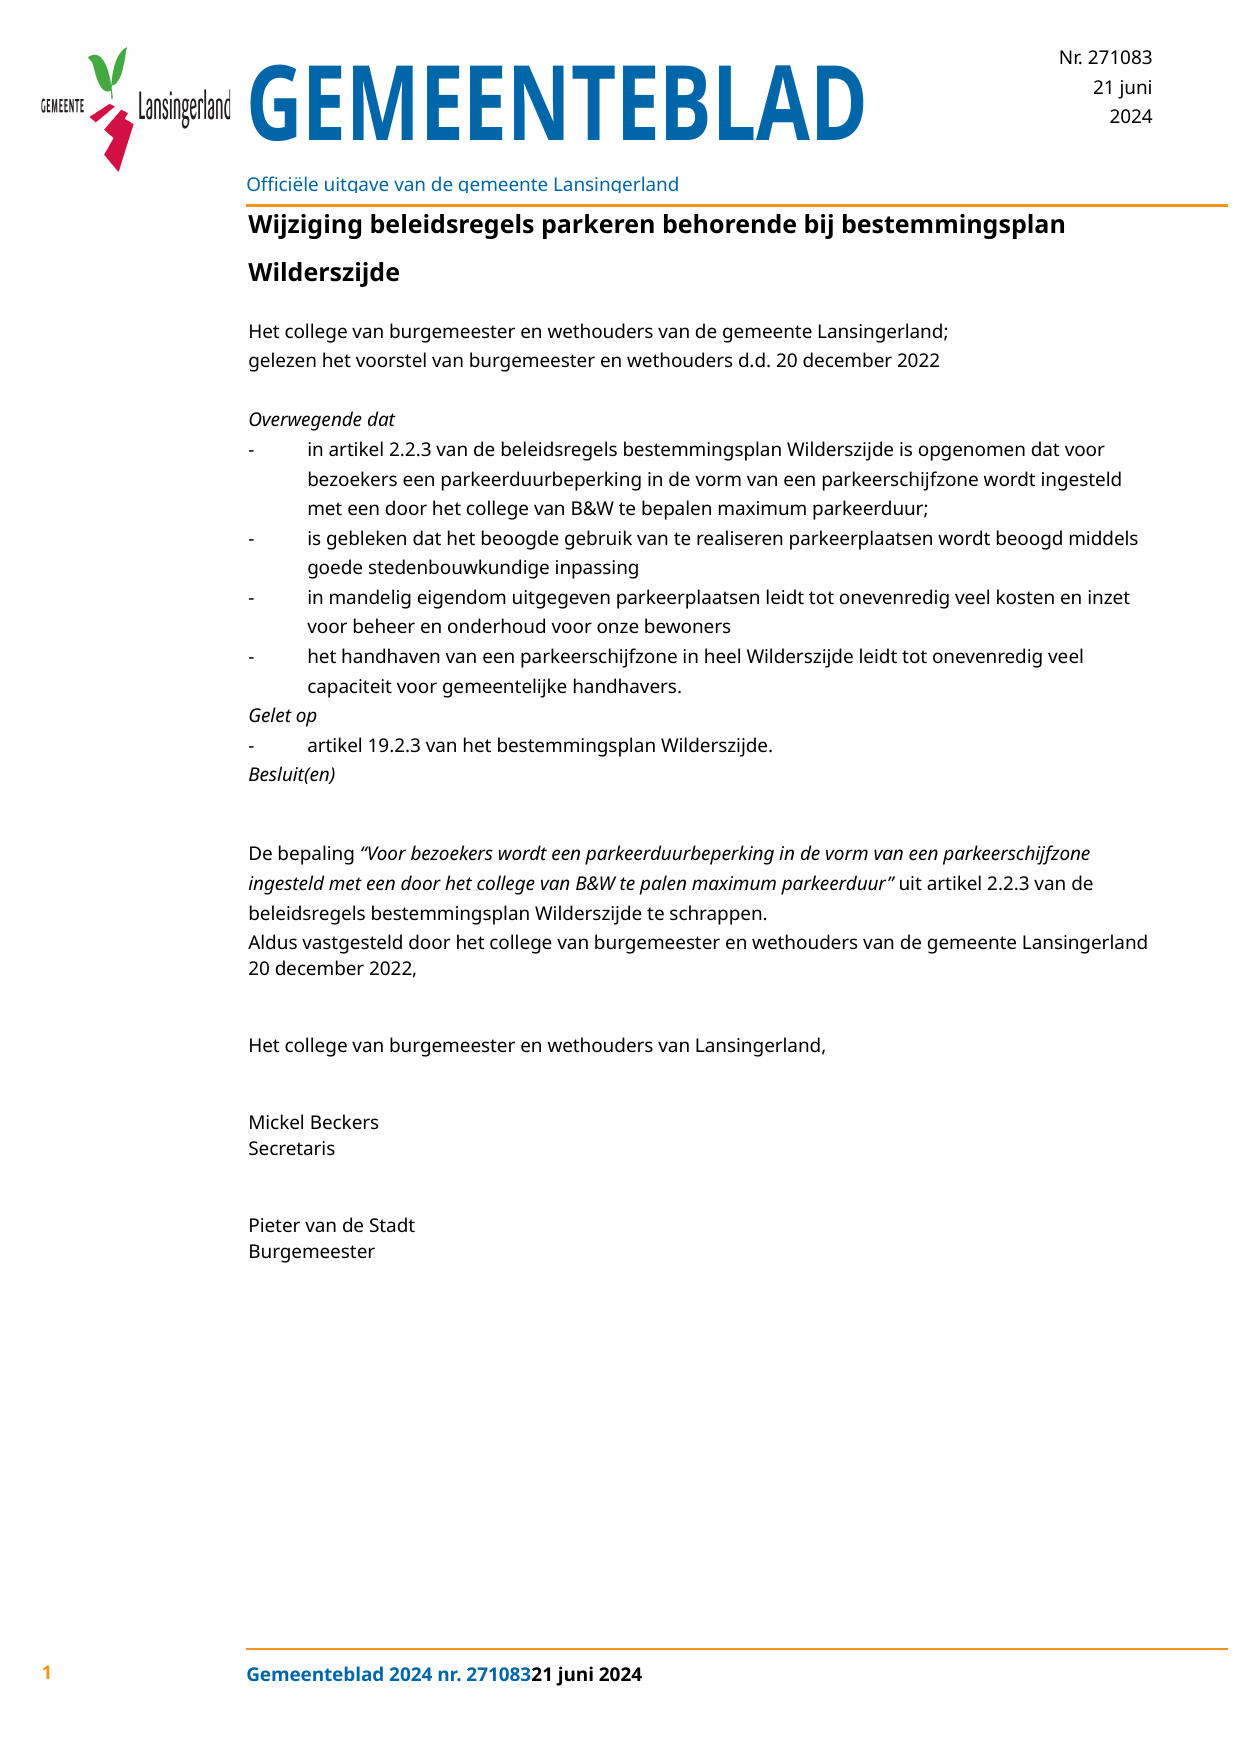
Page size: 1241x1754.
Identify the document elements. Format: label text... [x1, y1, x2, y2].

text De bepaling “Voor bezoekers wordt een parkeerduurbeperking in de vorm van een parkeerschijfzone ingesteld met een door het college van B&W te palen maximum parkeerduur” uit artikel 2.2.3 van de beleidsregels bestemmingsplan Wilderszijde te schrappen. [248, 841, 1152, 925]
picture [41, 47, 231, 172]
list in artikel 2.2.3 van de beleidsregels bestemmingsplan Wilderszijde is opgenomen dat voor bezoekers een parkeerduurbeperking in de vorm van een parkeerschijfzone wordt ingesteld met een door het college van B&W te bepalen maximum parkeerduur; [248, 436, 1152, 521]
list artikel 19.2.3 van het bestemmingsplan Wilderszijde. [248, 732, 1152, 758]
text Mickel Beckers [248, 1109, 1152, 1135]
list in mandelig eigendom uitgegeven parkeerplaatsen leidt tot onevenredig veel kosten en inzet voor beheer en onderhoud voor onze bewoners [248, 584, 1152, 639]
text Secretaris [248, 1135, 1152, 1161]
text gelezen het voorstel van burgemeester en wethouders d.d. 20 december 2022 [248, 347, 1152, 373]
text Overwegende dat [248, 407, 1152, 432]
text Aldus vastgesteld door het college van burgemeester en wethouders van de gemeente Lansingerland 20 december 2022, [248, 929, 1152, 981]
text Het college van burgemeester en wethouders van Lansingerland, [248, 1032, 1152, 1058]
text Pieter van de Stadt [248, 1212, 1152, 1238]
text Gelet op [248, 702, 1152, 728]
text Besluit(en) [248, 762, 1152, 787]
list is gebleken dat het beoogde gebruik van te realiseren parkeerplaatsen wordt beoogd middels goede stedenbouwkundige inpassing [248, 525, 1152, 580]
text Wijziging beleidsregels parkeren behorende bij bestemmingsplan Wilderszijde [248, 207, 1152, 288]
text Burgemeester [248, 1238, 1152, 1264]
text Het college van burgemeester en wethouders van de gemeente Lansingerland; [248, 318, 1152, 344]
list het handhaven van een parkeerschijfzone in heel Wilderszijde leidt tot onevenredig veel capaciteit voor gemeentelijke handhavers. [248, 643, 1152, 699]
